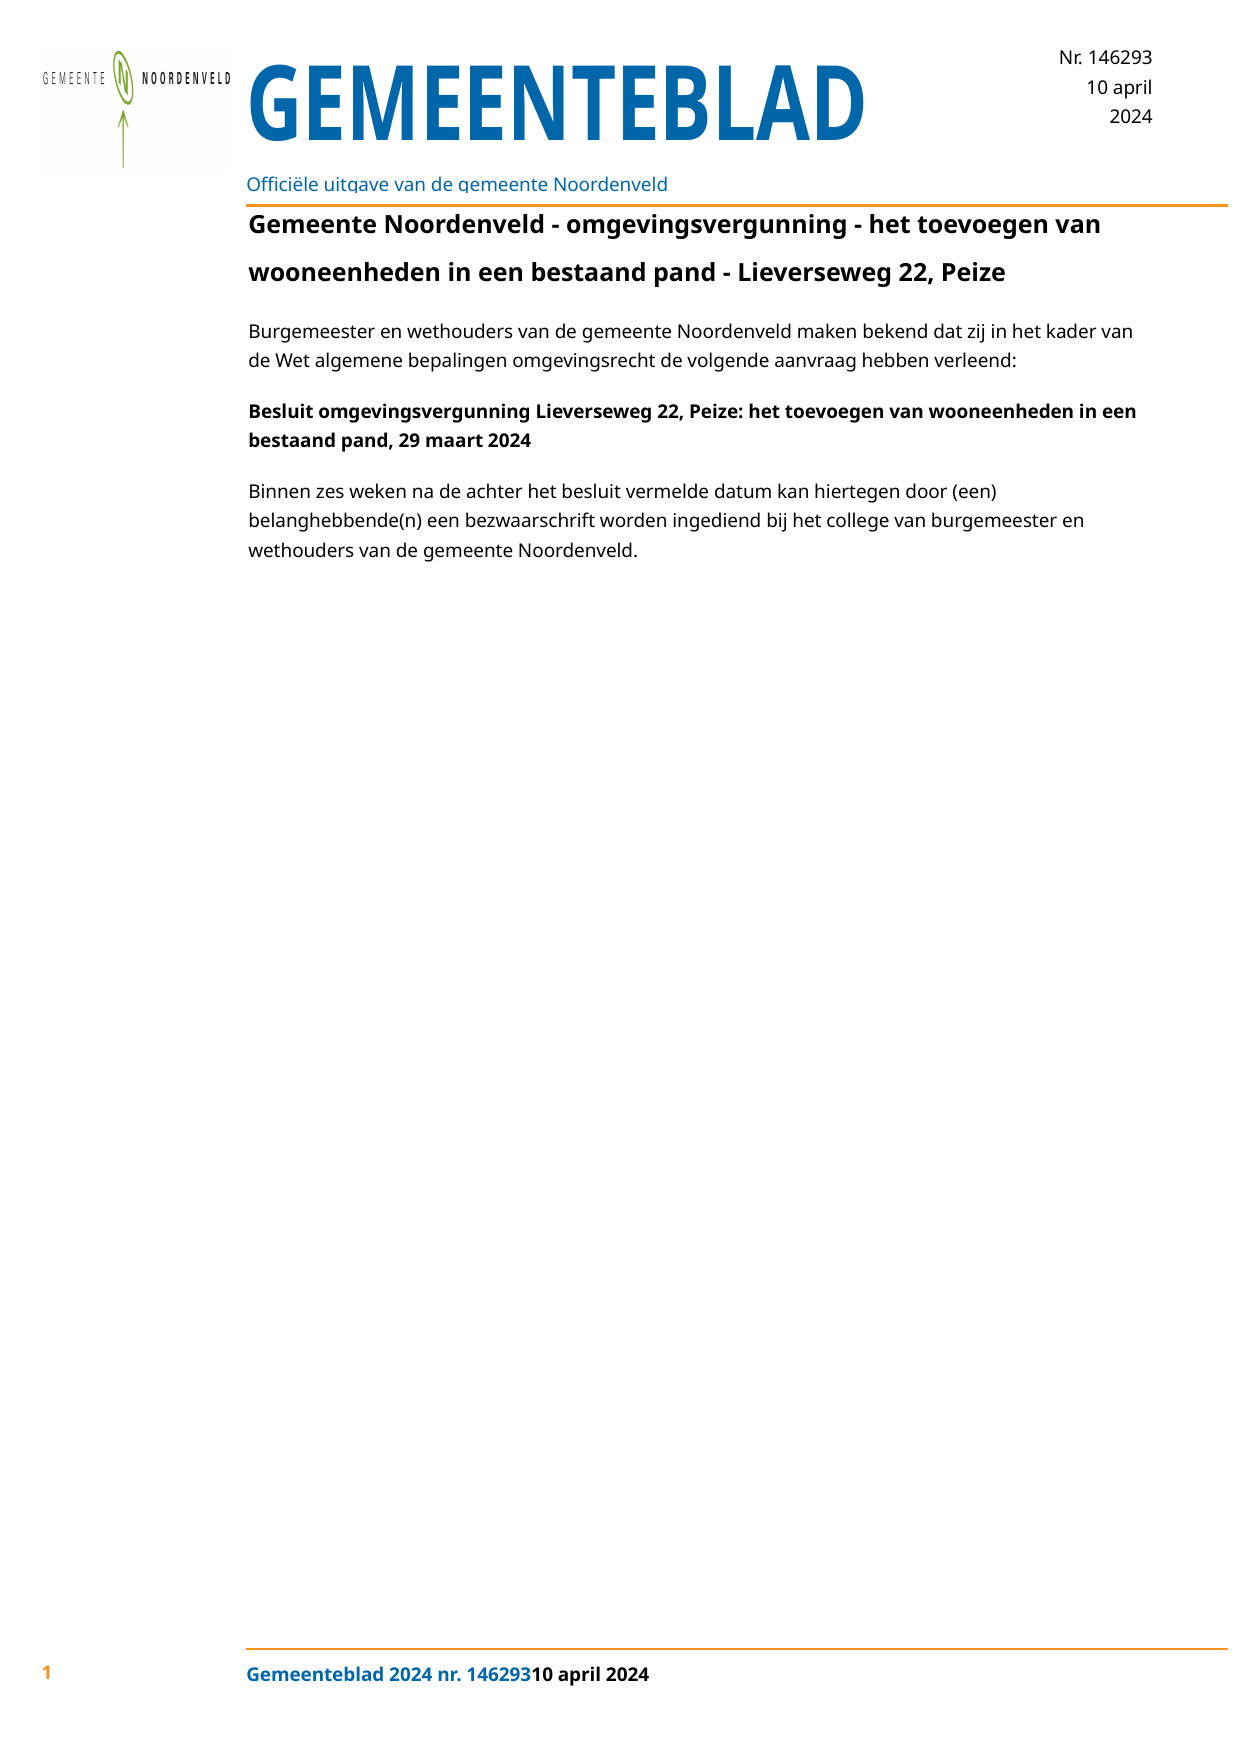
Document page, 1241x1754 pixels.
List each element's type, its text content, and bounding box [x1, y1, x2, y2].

picture [41, 47, 231, 172]
text Burgemeester en wethouders van de gemeente Noordenveld maken bekend dat zij in het kader van de Wet algemene bepalingen omgevingsrecht de volgende aanvraag hebben verleend: [248, 318, 1152, 373]
text Gemeente Noordenveld - omgevingsvergunning - het toevoegen van wooneenheden in een bestaand pand - Lieverseweg 22, Peize [248, 207, 1152, 288]
text Binnen zes weken na de achter het besluit vermelde datum kan hiertegen door (een) belanghebbende(n) een bezwaarschrift worden ingediend bij het college van burgemeester en wethouders van de gemeente Noordenveld. [248, 478, 1152, 563]
text Besluit omgevingsvergunning Lieverseweg 22, Peize: het toevoegen van wooneenheden in een bestaand pand, 29 maart 2024 [248, 398, 1152, 453]
